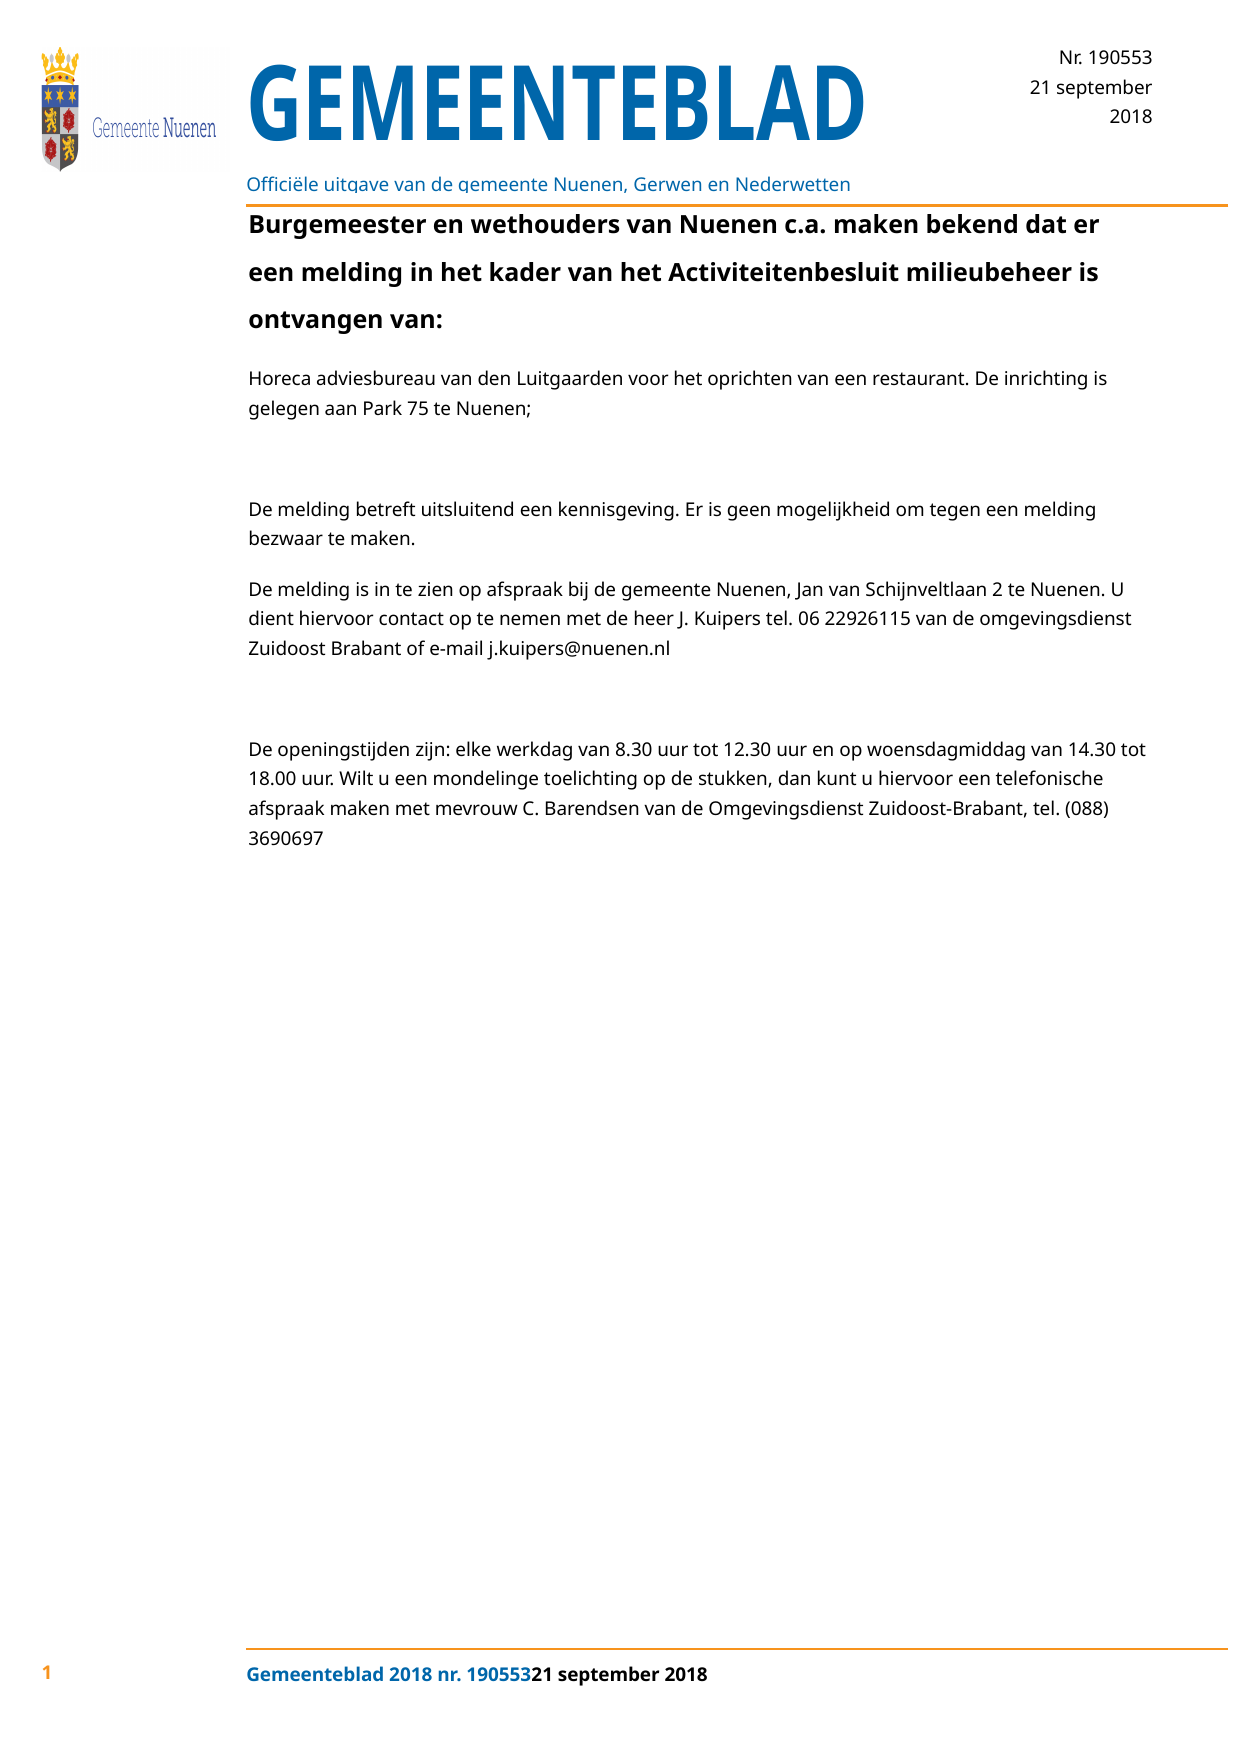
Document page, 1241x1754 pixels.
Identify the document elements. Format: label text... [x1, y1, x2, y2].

picture [41, 47, 231, 172]
text De openingstijden zijn: elke werkdag van 8.30 uur tot 12.30 uur en op woensdagmiddag van 14.30 tot 18.00 uur. Wilt u een mondelinge toelichting op de stukken, dan kunt u hiervoor een telefonische afspraak maken met mevrouw C. Barendsen van de Omgevingsdienst Zuidoost-Brabant, tel. (088) 3690697 [248, 736, 1152, 850]
text De melding betreft uitsluitend een kennisgeving. Er is geen mogelijkheid om tegen een melding bezwaar te maken. [248, 496, 1152, 551]
text Horeca adviesbureau van den Luitgaarden voor het oprichten van een restaurant. De inrichting is gelegen aan Park 75 te Nuenen; [248, 366, 1152, 421]
text Burgemeester en wethouders van Nuenen c.a. maken bekend dat er een melding in het kader van het Activiteitenbesluit milieubeheer is ontvangen van: [248, 207, 1152, 336]
text De melding is in te zien op afspraak bij de gemeente Nuenen, Jan van Schijnveltlaan 2 te Nuenen. U dient hiervoor contact op te nemen met de heer J. Kuipers tel. 06 22926115 van de omgevingsdienst Zuidoost Brabant of e-mail j.kuipers@nuenen.nl [248, 576, 1152, 661]
